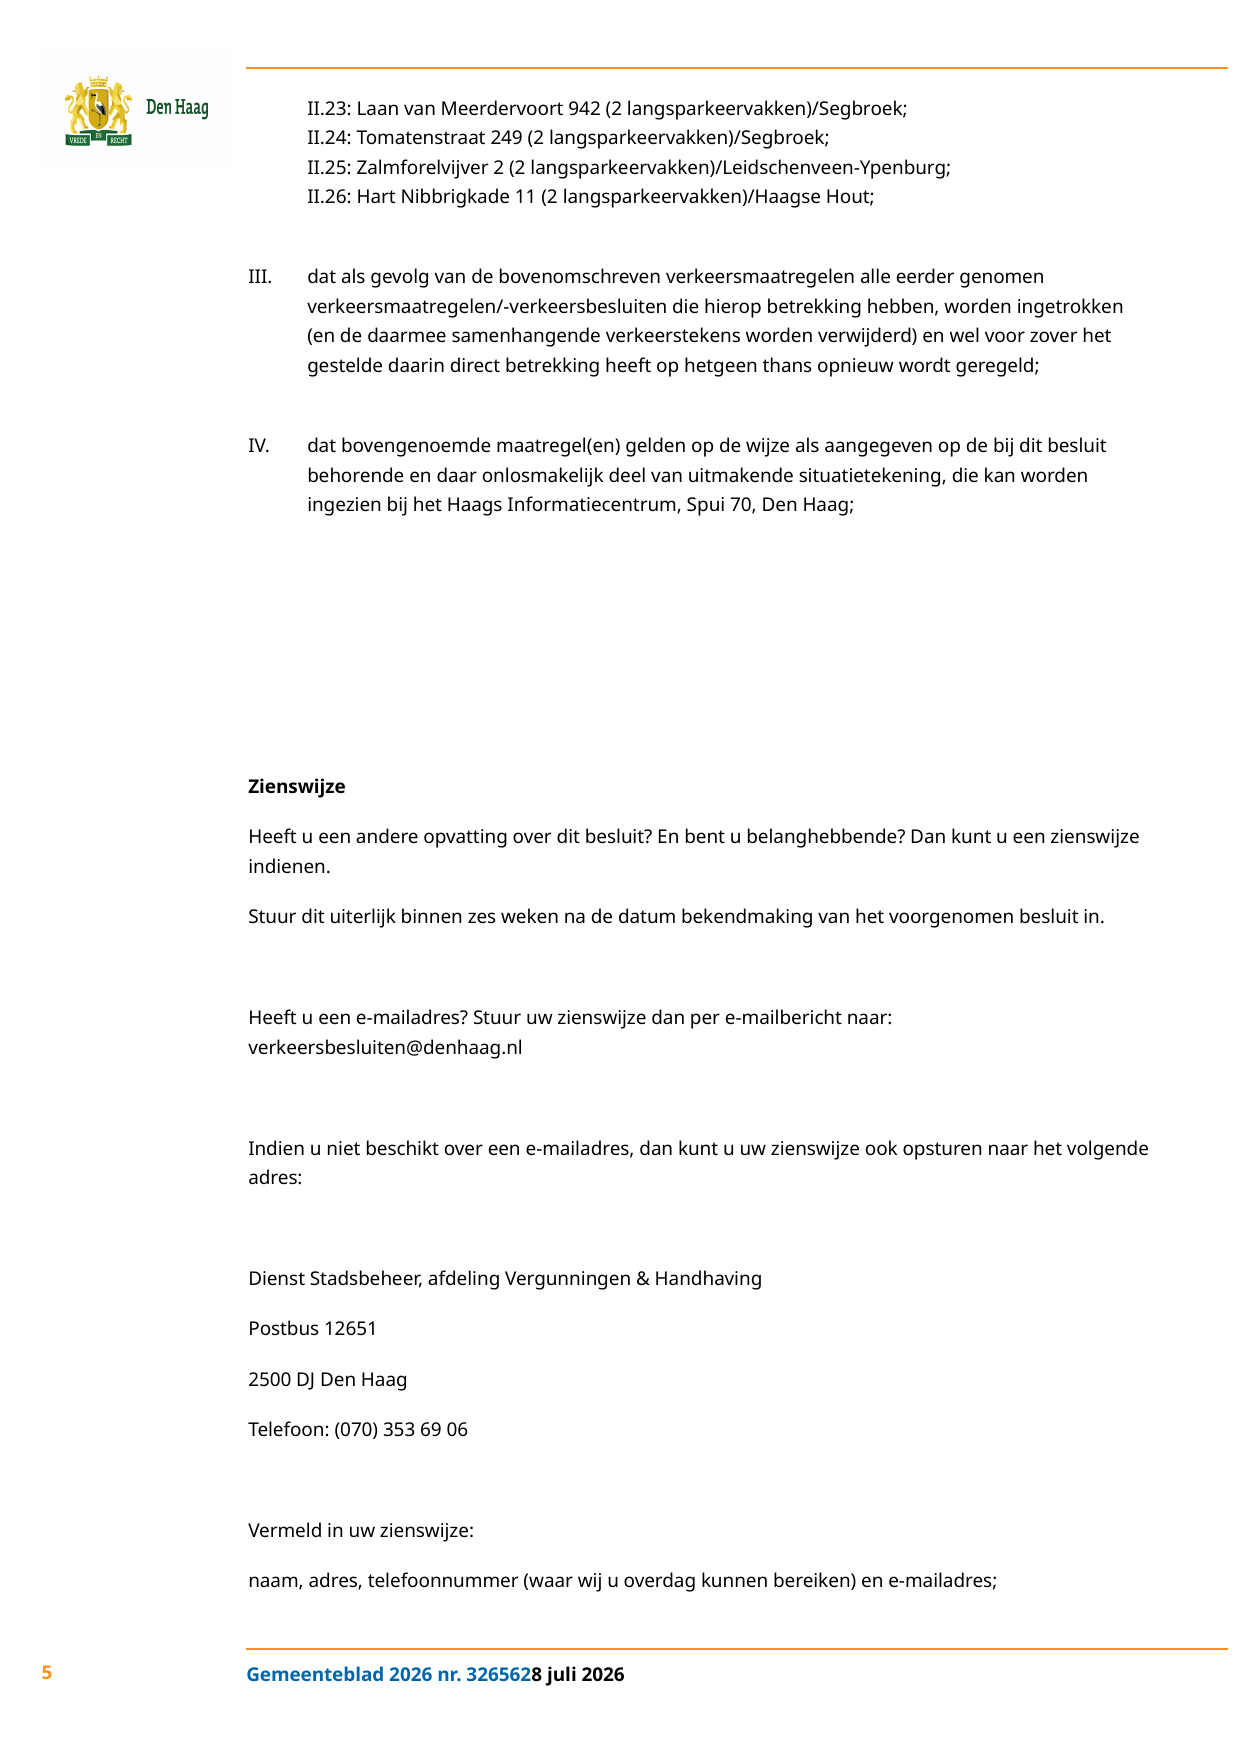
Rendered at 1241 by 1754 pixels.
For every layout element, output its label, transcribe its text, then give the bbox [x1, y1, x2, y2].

list II.24: Tomatenstraat 249 (2 langsparkeervakken)/Segbroek; [248, 124, 1152, 150]
text Stuur dit uiterlijk binnen zes weken na de datum bekendmaking van het voorgenomen besluit in. [248, 903, 1152, 929]
list dat bovengenoemde maatregel(en) gelden op de wijze als aangegeven op de bij dit besluit behorende en daar onlosmakelijk deel van uitmakende situatietekening, die kan worden ingezien bij het Haags Informatiecentrum, Spui 70, Den Haag; [248, 432, 1152, 517]
text 2500 DJ Den Haag [248, 1366, 1152, 1392]
list II.25: Zalmforelvijver 2 (2 langsparkeervakken)/Leidschenveen-Ypenburg; [248, 154, 1152, 180]
text naam, adres, telefoonnummer (waar wij u overdag kunnen bereiken) en e-mailadres; [248, 1568, 1152, 1593]
text Dienst Stadsbeheer, afdeling Vergunningen & Handhaving [248, 1265, 1152, 1291]
list II.26: Hart Nibbrigkade 11 (2 langsparkeervakken)/Haagse Hout; [248, 183, 1152, 209]
text Vermeld in uw zienswijze: [248, 1517, 1152, 1543]
text Postbus 12651 [248, 1316, 1152, 1341]
list dat als gevolg van de bovenomschreven verkeersmaatregelen alle eerder genomen verkeersmaatregelen/-verkeersbesluiten die hierop betrekking hebben, worden ingetrokken (en de daarmee samenhangende verkeerstekens worden verwijderd) en wel voor zover het gestelde daarin direct betrekking heeft op hetgeen thans opnieuw wordt geregeld; [248, 263, 1152, 378]
text Heeft u een andere opvatting over dit besluit? En bent u belanghebbende? Dan kunt u een zienswijze indienen. [248, 823, 1152, 879]
text Zienswijze [248, 773, 1152, 799]
picture [41, 47, 231, 172]
text Heeft u een e-mailadres? Stuur uw zienswijze dan per e-mailbericht naar: verkeersbesluiten@denhaag.nl [248, 1004, 1152, 1060]
text Telefoon: (070) 353 69 06 [248, 1416, 1152, 1442]
text Indien u niet beschikt over een e-mailadres, dan kunt u uw zienswijze ook opsturen naar het volgende adres: [248, 1135, 1152, 1190]
list II.23: Laan van Meerdervoort 942 (2 langsparkeervakken)/Segbroek; [248, 95, 1152, 121]
